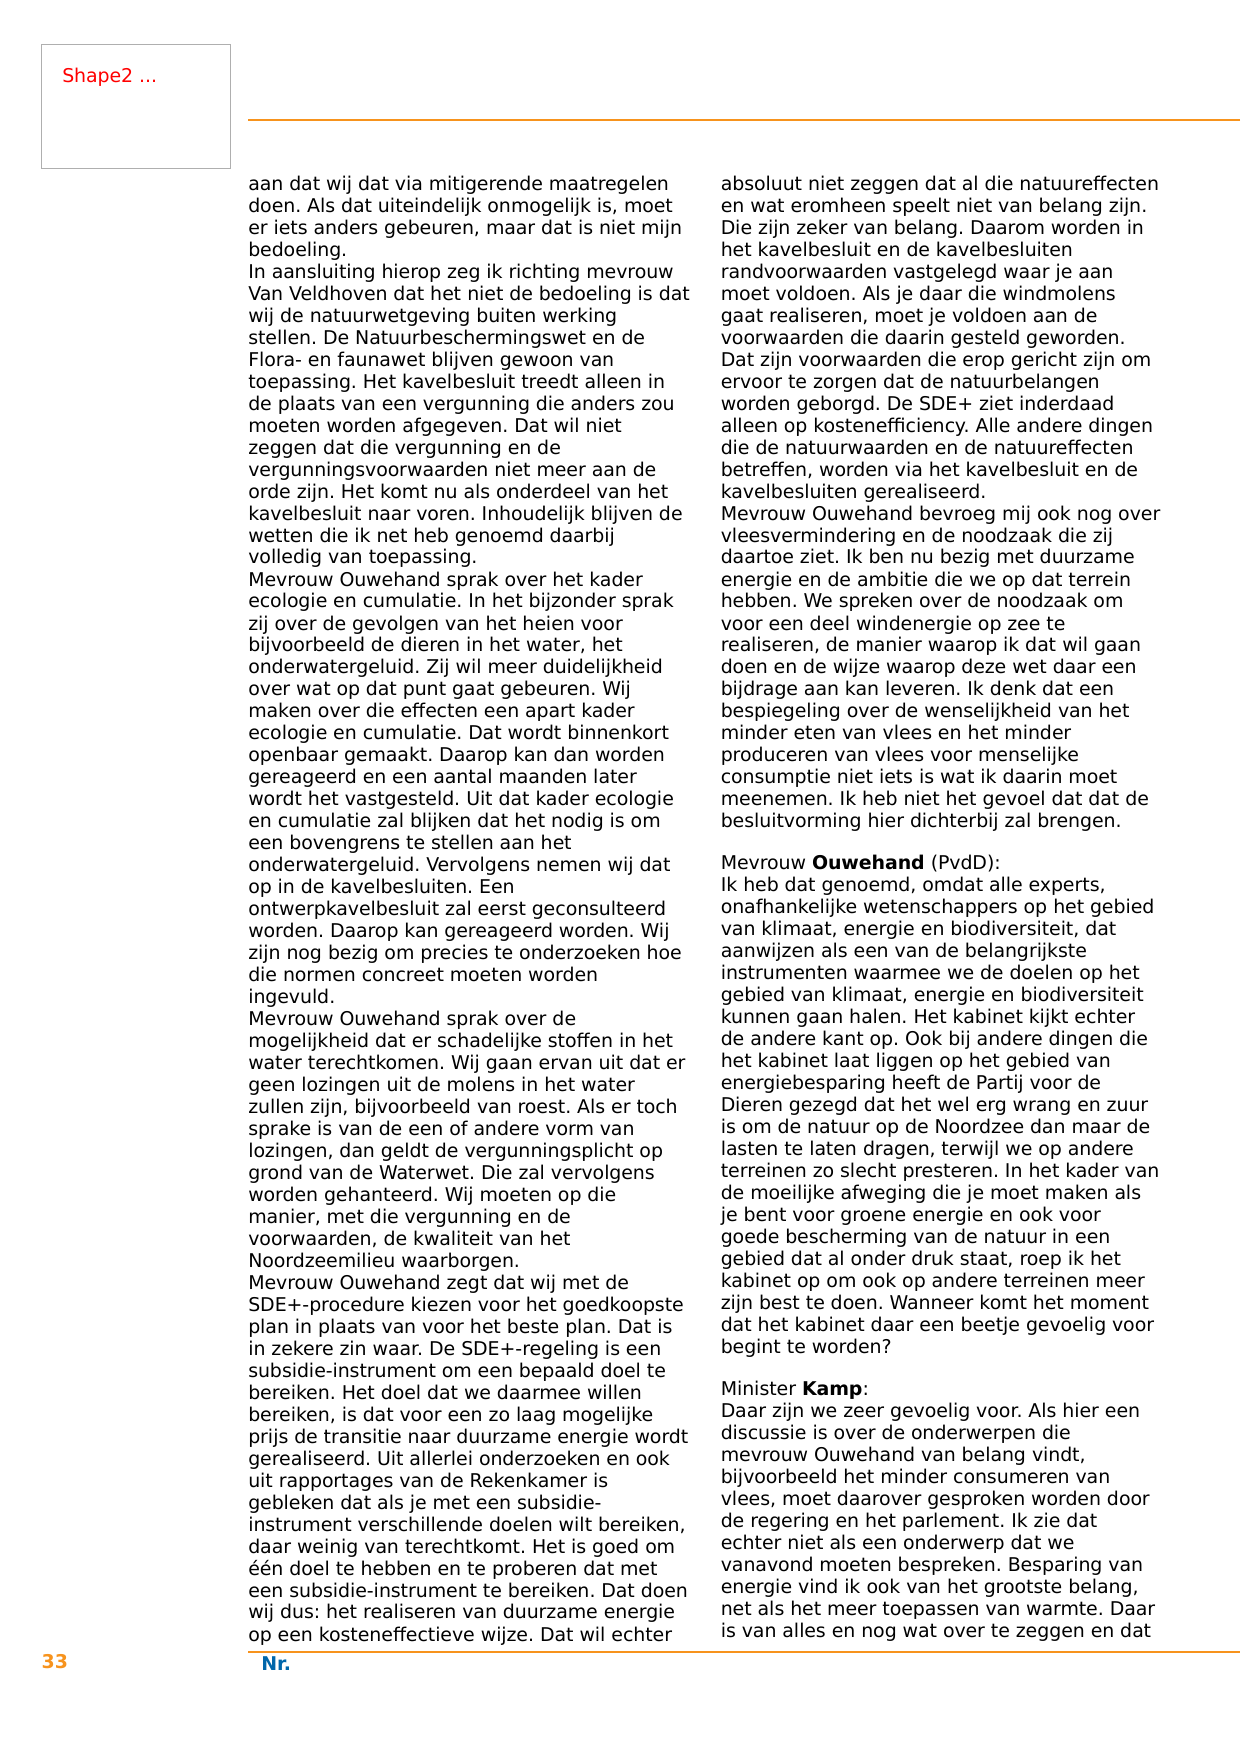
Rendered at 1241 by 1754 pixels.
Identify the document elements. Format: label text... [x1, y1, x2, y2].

text Daar zijn we zeer gevoelig voor. Als hier een discussie is over de onderwerpen die mevrouw Ouwehand van belang vindt, bijvoorbeeld het minder consumeren van vlees, moet daarover gesproken worden door de regering en het parlement. Ik zie dat echter niet als een onderwerp dat we vanavond moeten bespreken. Besparing van energie vind ik ook van het grootste belang, net als het meer toepassen van warmte. Daar is van alles en nog wat over te zeggen en dat [721, 1400, 1163, 1641]
text In aansluiting hierop zeg ik richting mevrouw Van Veldhoven dat het niet de bedoeling is dat wij de natuurwetgeving buiten werking stellen. De Natuurbeschermingswet en de Flora- en faunawet blijven gewoon van toepassing. Het kavelbesluit treedt alleen in de plaats van een vergunning die anders zou moeten worden afgegeven. Dat wil niet zeggen dat die vergunning en de vergunningsvoorwaarden niet meer aan de orde zijn. Het komt nu als onderdeel van het kavelbesluit naar voren. Inhoudelijk blijven de wetten die ik net heb genoemd daarbij volledig van toepassing. [248, 261, 691, 568]
text Mevrouw Ouwehand sprak over het kader ecologie en cumulatie. In het bijzonder sprak zij over de gevolgen van het heien voor bijvoorbeeld de dieren in het water, het onderwatergeluid. Zij wil meer duidelijkheid over wat op dat punt gaat gebeuren. Wij maken over die effecten een apart kader ecologie en cumulatie. Dat wordt binnenkort openbaar gemaakt. Daarop kan dan worden gereageerd en een aantal maanden later wordt het vastgesteld. Uit dat kader ecologie en cumulatie zal blijken dat het nodig is om een bovengrens te stellen aan het onderwatergeluid. Vervolgens nemen wij dat op in de kavelbesluiten. Een ontwerpkavelbesluit zal eerst geconsulteerd worden. Daarop kan gereageerd worden. Wij zijn nog bezig om precies te onderzoeken hoe die normen concreet moeten worden ingevuld. [248, 568, 691, 1008]
text absoluut niet zeggen dat al die natuureffecten en wat eromheen speelt niet van belang zijn. Die zijn zeker van belang. Daarom worden in het kavelbesluit en de kavelbesluiten randvoorwaarden vastgelegd waar je aan moet voldoen. Als je daar die windmolens gaat realiseren, moet je voldoen aan de voorwaarden die daarin gesteld geworden. Dat zijn voorwaarden die erop gericht zijn om ervoor te zorgen dat de natuurbelangen worden geborgd. De SDE+ ziet inderdaad alleen op kostenefficiency. Alle andere dingen die de natuurwaarden en de natuureffecten betreffen, worden via het kavelbesluit en de kavelbesluiten gerealiseerd. [721, 173, 1163, 502]
text Minister Kamp: [721, 1378, 1163, 1400]
text Mevrouw Ouwehand bevroeg mij ook nog over vleesvermindering en de noodzaak die zij daartoe ziet. Ik ben nu bezig met duurzame energie en de ambitie die we op dat terrein hebben. We spreken over de noodzaak om voor een deel windenergie op zee te realiseren, de manier waarop ik dat wil gaan doen en de wijze waarop deze wet daar een bijdrage aan kan leveren. Ik denk dat een bespiegeling over de wenselijkheid van het minder eten van vlees en het minder produceren van vlees voor menselijke consumptie niet iets is wat ik daarin moet meenemen. Ik heb niet het gevoel dat dat de besluitvorming hier dichterbij zal brengen. [721, 502, 1163, 832]
text aan dat wij dat via mitigerende maatregelen doen. Als dat uiteindelijk onmogelijk is, moet er iets anders gebeuren, maar dat is niet mijn bedoeling. [248, 173, 691, 261]
text Mevrouw Ouwehand zegt dat wij met de SDE+-procedure kiezen voor het goedkoopste plan in plaats van voor het beste plan. Dat is in zekere zin waar. De SDE+-regeling is een subsidie-instrument om een bepaald doel te bereiken. Het doel dat we daarmee willen bereiken, is dat voor een zo laag mogelijke prijs de transitie naar duurzame energie wordt gerealiseerd. Uit allerlei onderzoeken en ook uit rapportages van de Rekenkamer is gebleken dat als je met een subsidie-instrument verschillende doelen wilt bereiken, daar weinig van terechtkomt. Het is goed om één doel te hebben en te proberen dat met een subsidie-instrument te bereiken. Dat doen wij dus: het realiseren van duurzame energie op een kosteneffectieve wijze. Dat wil echter [248, 1272, 691, 1645]
text Ik heb dat genoemd, omdat alle experts, onafhankelijke wetenschappers op het gebied van klimaat, energie en biodiversiteit, dat aanwijzen als een van de belangrijkste instrumenten waarmee we de doelen op het gebied van klimaat, energie en biodiversiteit kunnen gaan halen. Het kabinet kijkt echter de andere kant op. Ook bij andere dingen die het kabinet laat liggen op het gebied van energiebesparing heeft de Partij voor de Dieren gezegd dat het wel erg wrang en zuur is om de natuur op de Noordzee dan maar de lasten te laten dragen, terwijl we op andere terreinen zo slecht presteren. In het kader van de moeilijke afweging die je moet maken als je bent voor groene energie en ook voor goede bescherming van de natuur in een gebied dat al onder druk staat, roep ik het kabinet op om ook op andere terreinen meer zijn best te doen. Wanneer komt het moment dat het kabinet daar een beetje gevoelig voor begint te worden? [721, 874, 1163, 1358]
text Mevrouw Ouwehand (PvdD): [721, 852, 1163, 874]
text Mevrouw Ouwehand sprak over de mogelijkheid dat er schadelijke stoffen in het water terechtkomen. Wij gaan ervan uit dat er geen lozingen uit de molens in het water zullen zijn, bijvoorbeeld van roest. Als er toch sprake is van de een of andere vorm van lozingen, dan geldt de vergunningsplicht op grond van de Waterwet. Die zal vervolgens worden gehanteerd. Wij moeten op die manier, met die vergunning en de voorwaarden, de kwaliteit van het Noordzeemilieu waarborgen. [248, 1008, 691, 1272]
